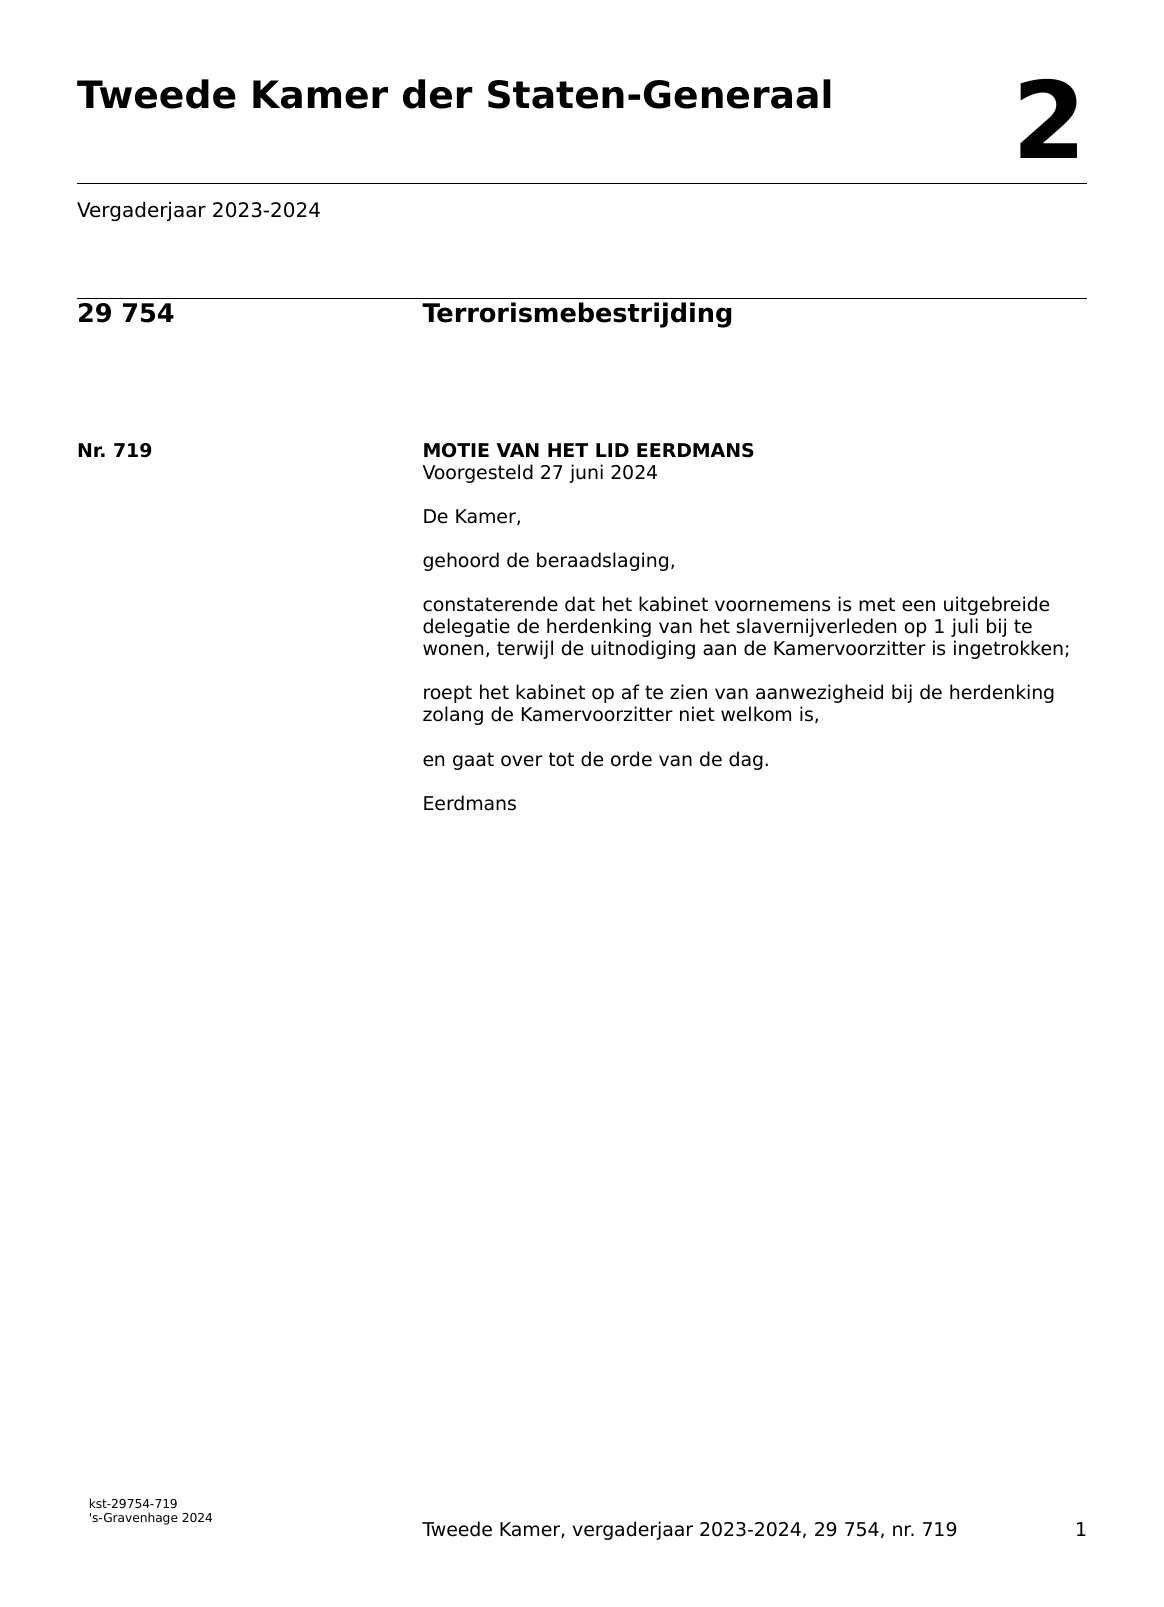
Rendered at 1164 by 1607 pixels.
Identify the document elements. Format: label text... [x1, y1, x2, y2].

text Voorgesteld 27 juni 2024 [422, 462, 1087, 484]
subtitle 29 754 Terrorismebestrijding [77, 299, 1087, 329]
text roept het kabinet op af te zien van aanwezigheid bij de herdenking zolang de Kamervoorzitter niet welkom is, [422, 682, 1087, 726]
subtitle Nr. 719 MOTIE VAN HET LID EERDMANS [77, 440, 1087, 462]
text Eerdmans [422, 793, 1087, 814]
table_cell Vergaderjaar 2023-2024 [77, 184, 1087, 298]
text constaterende dat het kabinet voornemens is met een uitgebreide delegatie de herdenking van het slavernijverleden op 1 juli bij te wonen, terwijl de uitnodiging aan de Kamervoorzitter is ingetrokken; [422, 594, 1087, 660]
text 's-Gravenhage 2024 [88, 1511, 323, 1525]
text gehoord de beraadslaging, [422, 550, 1087, 572]
text De Kamer, [422, 506, 1087, 528]
text en gaat over tot de orde van de dag. [422, 748, 1087, 770]
table_header Tweede Kamer der Staten-Generaal [77, 59, 886, 183]
text kst-29754-719 [88, 1497, 323, 1511]
table_header 2 [886, 59, 1087, 183]
